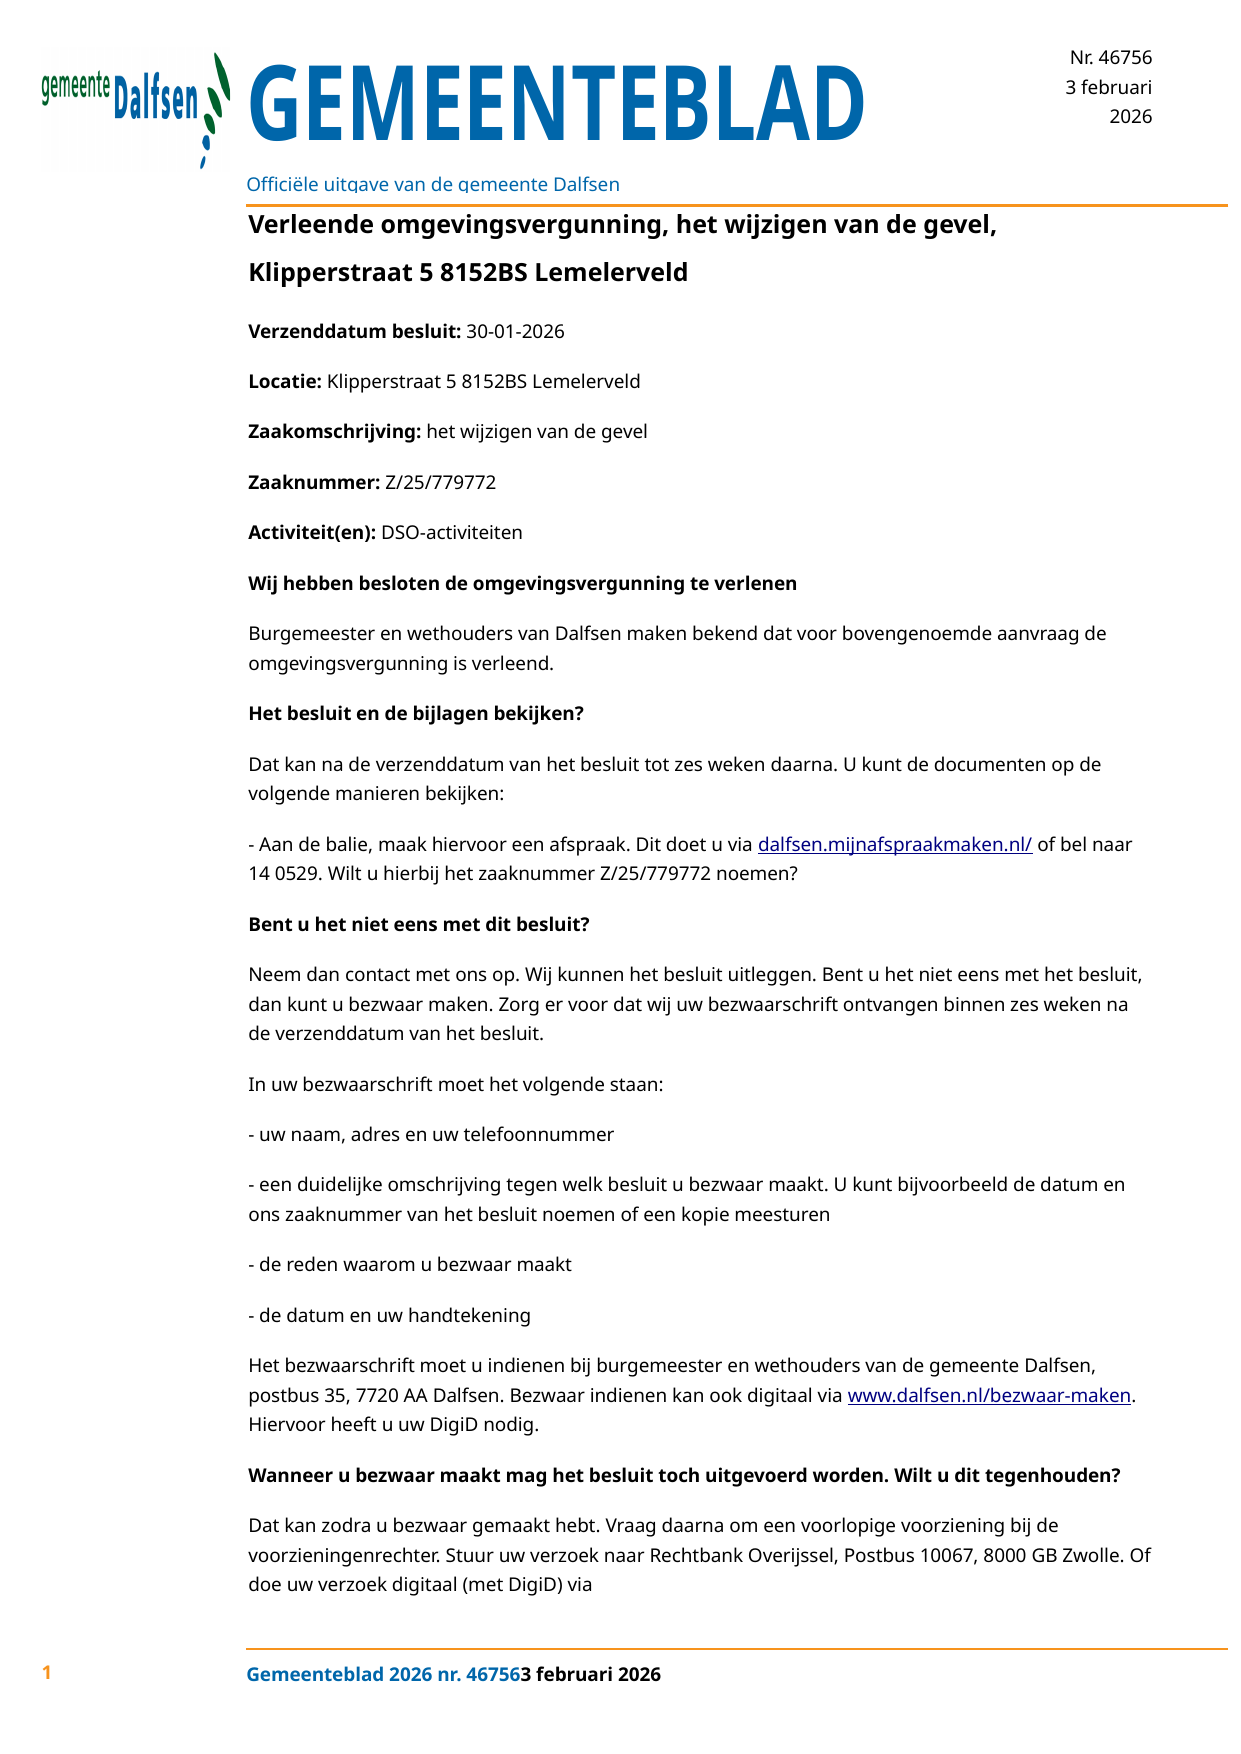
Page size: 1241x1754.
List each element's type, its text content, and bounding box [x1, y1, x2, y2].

text Zaakomschrijving: het wijzigen van de gevel [248, 419, 1152, 444]
text - uw naam, adres en uw telefoonnummer [248, 1121, 1152, 1147]
text Zaaknummer: Z/25/779772 [248, 469, 1152, 495]
picture [41, 47, 231, 172]
text Dat kan zodra u bezwaar gemaakt hebt. Vraag daarna om een voorlopige voorziening bij de voorzieningenrechter. Stuur uw verzoek naar Rechtbank Overijssel, Postbus 10067, 8000 GB Zwolle. Of doe uw verzoek digitaal (met DigiD) via [248, 1512, 1152, 1597]
text Het besluit en de bijlagen bekijken? [248, 700, 1152, 726]
text Wanneer u bezwaar maakt mag het besluit toch uitgevoerd worden. Wilt u dit tegenhouden? [248, 1462, 1152, 1488]
text Neem dan contact met ons op. Wij kunnen het besluit uitleggen. Bent u het niet eens met het besluit, dan kunt u bezwaar maken. Zorg er voor dat wij uw bezwaarschrift ontvangen binnen zes weken na de verzenddatum van het besluit. [248, 961, 1152, 1046]
text Verleende omgevingsvergunning, het wijzigen van de gevel, Klipperstraat 5 8152BS Lemelerveld [248, 207, 1152, 288]
text - een duidelijke omschrijving tegen welk besluit u bezwaar maakt. U kunt bijvoorbeeld de datum en ons zaaknummer van het besluit noemen of een kopie meesturen [248, 1172, 1152, 1227]
text Dat kan na de verzenddatum van het besluit tot zes weken daarna. U kunt de documenten op de volgende manieren bekijken: [248, 751, 1152, 806]
text Wij hebben besloten de omgevingsvergunning te verlenen [248, 570, 1152, 596]
text Bent u het niet eens met dit besluit? [248, 911, 1152, 937]
text Burgemeester en wethouders van Dalfsen maken bekend dat voor bovengenoemde aanvraag de omgevingsvergunning is verleend. [248, 620, 1152, 676]
text In uw bezwaarschrift moet het volgende staan: [248, 1071, 1152, 1097]
text - de datum en uw handtekening [248, 1302, 1152, 1328]
text Locatie: Klipperstraat 5 8152BS Lemelerveld [248, 368, 1152, 394]
text Activiteit(en): DSO-activiteiten [248, 519, 1152, 545]
text Verzenddatum besluit: 30-01-2026 [248, 318, 1152, 344]
text - de reden waarom u bezwaar maakt [248, 1252, 1152, 1277]
text - Aan de balie, maak hiervoor een afspraak. Dit doet u via dalfsen.mijnafspraakmaken.nl/ of bel naar 14 0529. Wilt u hierbij het zaaknummer Z/25/779772 noemen? [248, 831, 1152, 886]
text Het bezwaarschrift moet u indienen bij burgemeester en wethouders van de gemeente Dalfsen, postbus 35, 7720 AA Dalfsen. Bezwaar indienen kan ook digitaal via www.dalfsen.nl/bezwaar-maken. Hiervoor heeft u uw DigiD nodig. [248, 1352, 1152, 1437]
